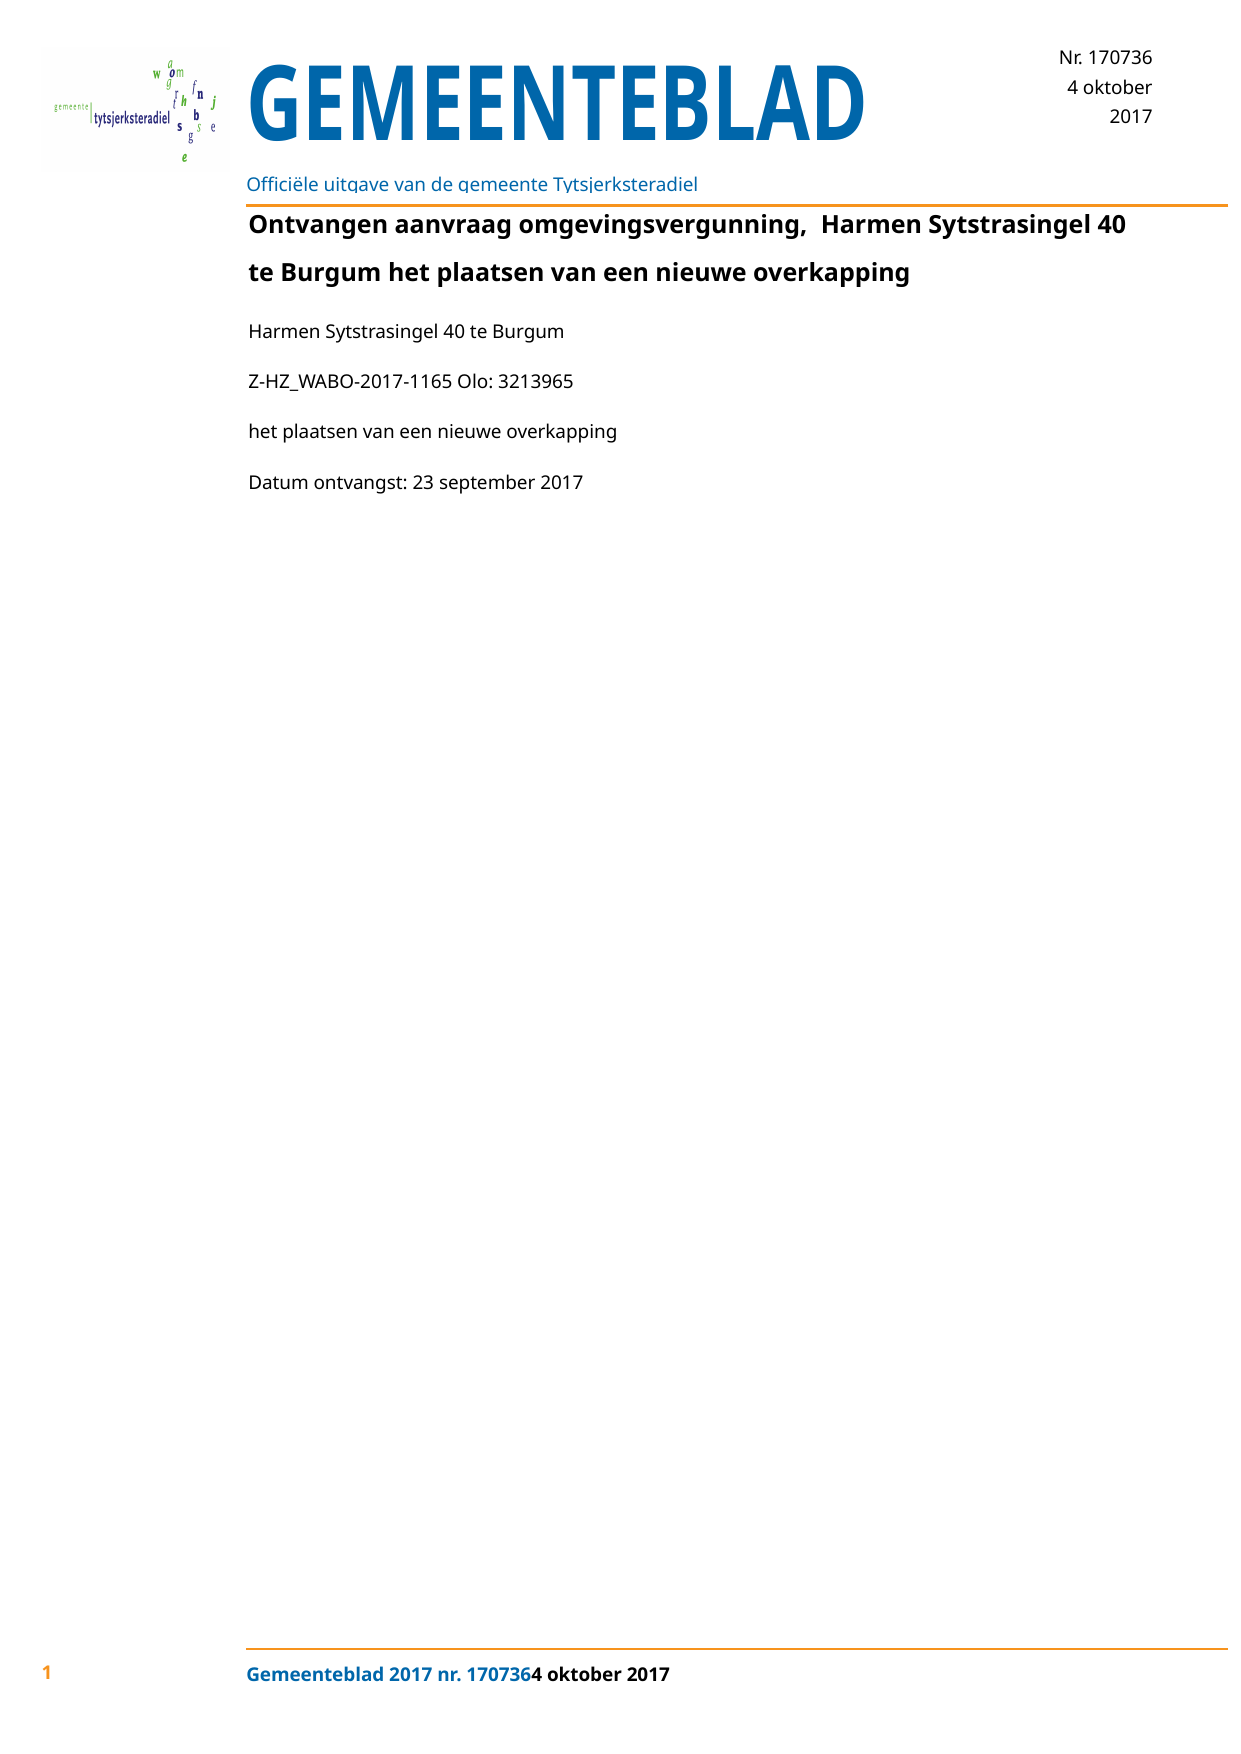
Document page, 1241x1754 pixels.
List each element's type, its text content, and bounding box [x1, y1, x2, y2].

picture [41, 47, 231, 172]
text Ontvangen aanvraag omgevingsvergunning, Harmen Sytstrasingel 40 te Burgum het plaatsen van een nieuwe overkapping [248, 207, 1152, 288]
text Datum ontvangst: 23 september 2017 [248, 469, 1152, 495]
text Harmen Sytstrasingel 40 te Burgum [248, 318, 1152, 344]
text het plaatsen van een nieuwe overkapping [248, 419, 1152, 444]
text Z-HZ_WABO-2017-1165 Olo: 3213965 [248, 368, 1152, 394]
